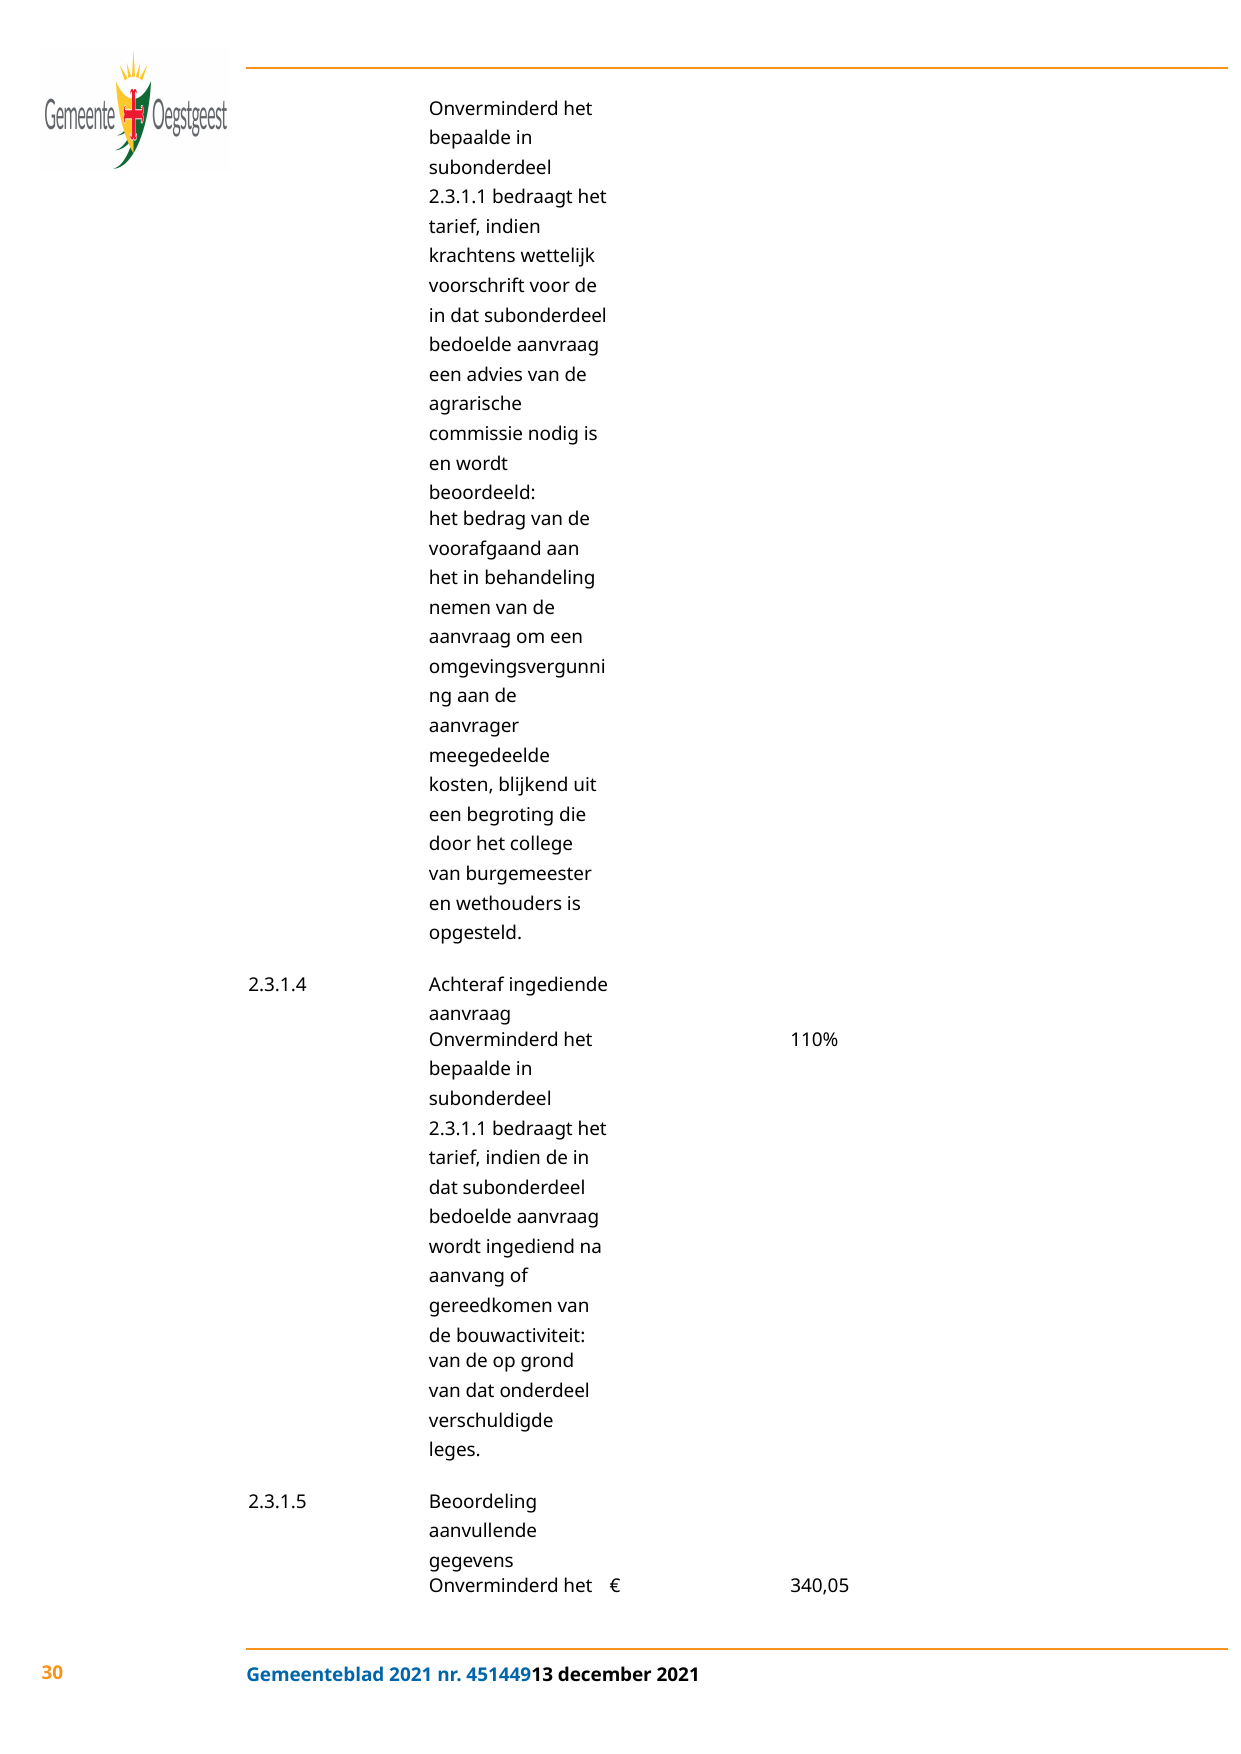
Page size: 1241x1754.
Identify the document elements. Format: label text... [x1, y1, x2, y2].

table_cell 2.3.1.5 [248, 1488, 429, 1573]
table_cell Beoordeling aanvullende gegevens [429, 1488, 609, 1573]
table_cell [429, 945, 609, 971]
table_cell [609, 971, 790, 1026]
picture [41, 47, 231, 172]
table_cell Onverminderd het [429, 1573, 609, 1598]
table_cell Onverminderd het bepaalde in subonderdeel 2.3.1.1 bedraagt het tarief, indien krachtens wettelijk voorschrift voor de in dat subonderdeel bedoelde aanvraag een advies van de agrarische commissie nodig is en wordt beoordeeld: [429, 95, 609, 505]
table_cell [790, 95, 971, 505]
table_cell het bedrag van de voorafgaand aan het in behandeling nemen van de aanvraag om een omgevingsvergunning aan de aanvrager meegedeelde kosten, blijkend uit een begroting die door het college van burgemeester en wethouders is opgesteld. [429, 505, 609, 945]
table_cell [790, 971, 971, 1026]
table_cell Onverminderd het bepaalde in subonderdeel 2.3.1.1 bedraagt het tarief, indien de in dat subonderdeel bedoelde aanvraag wordt ingediend na aanvang of gereedkomen van de bouwactiviteit: [429, 1026, 609, 1348]
table_cell [248, 505, 429, 945]
table_cell [609, 1462, 790, 1488]
table_cell [609, 505, 790, 945]
table_cell [790, 1462, 971, 1488]
table_cell [609, 1026, 790, 1348]
table_cell [248, 1462, 429, 1488]
table_cell [790, 505, 971, 945]
table_cell [790, 945, 971, 971]
table_cell [609, 1488, 790, 1573]
table_cell [429, 1462, 609, 1488]
table_cell [609, 945, 790, 971]
table_cell 2.3.1.4 [248, 971, 429, 1026]
table_cell € [609, 1573, 790, 1598]
table_cell van de op grond van dat onderdeel verschuldigde leges. [429, 1348, 609, 1462]
table_cell [248, 95, 429, 505]
table_cell [248, 1348, 429, 1462]
table_cell 340,05 [790, 1573, 971, 1598]
table_cell 110% [790, 1026, 971, 1348]
table_cell [609, 1348, 790, 1462]
table_cell [790, 1348, 971, 1462]
table_cell [248, 1573, 429, 1598]
table_cell [790, 1488, 971, 1573]
table_cell [609, 95, 790, 505]
table_cell [248, 945, 429, 971]
table_cell Achteraf ingediende aanvraag [429, 971, 609, 1026]
table_cell [248, 1026, 429, 1348]
